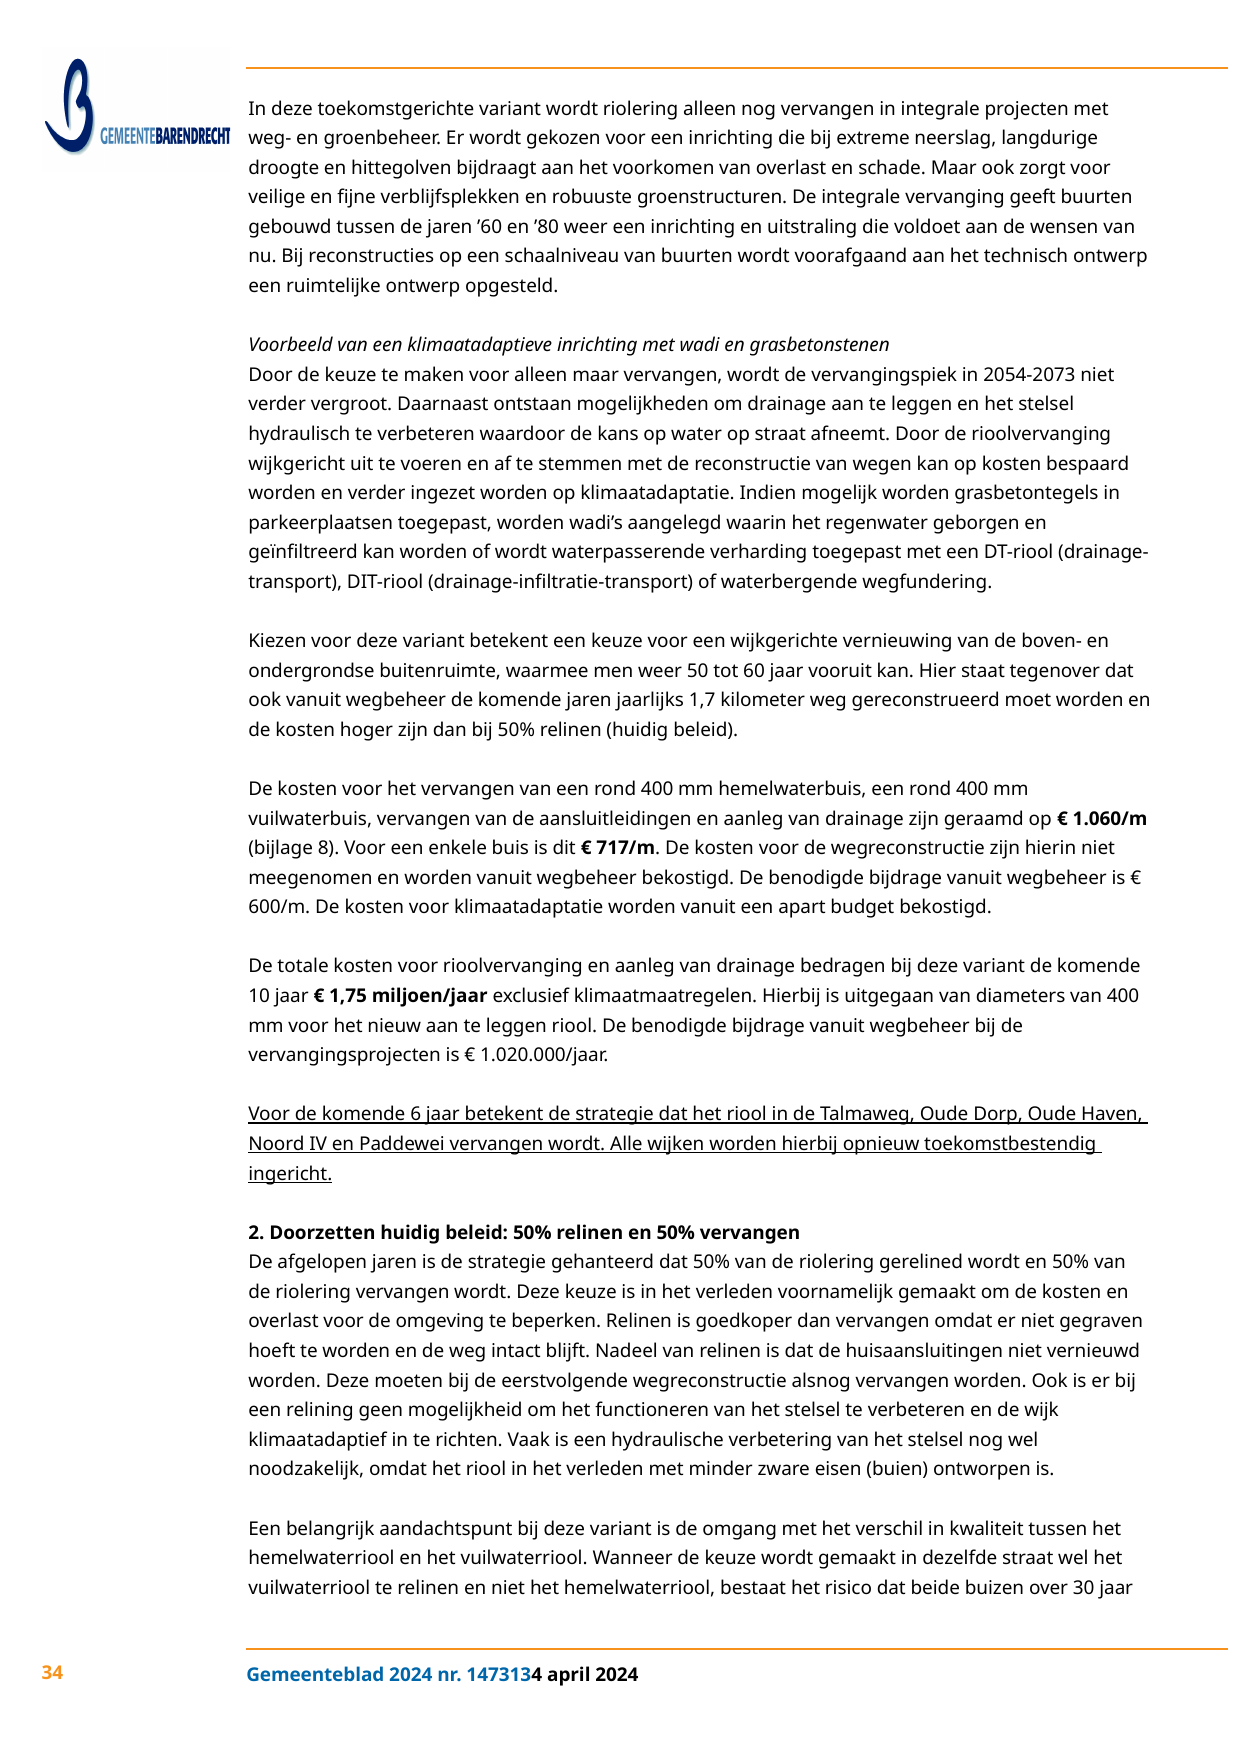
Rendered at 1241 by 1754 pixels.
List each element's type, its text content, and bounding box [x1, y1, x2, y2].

text De kosten voor het vervangen van een rond 400 mm hemelwaterbuis, een rond 400 mm vuilwaterbuis, vervangen van de aansluitleidingen en aanleg van drainage zijn geraamd op € 1.060/m (bijlage 8). Voor een enkele buis is dit € 717/m. De kosten voor de wegreconstructie zijn hierin niet meegenomen en worden vanuit wegbeheer bekostigd. De benodigde bijdrage vanuit wegbeheer is € 600/m. De kosten voor klimaatadaptatie worden vanuit een apart budget bekostigd. [248, 775, 1152, 919]
picture [41, 47, 231, 172]
text De afgelopen jaren is de strategie gehanteerd dat 50% van de riolering gerelined wordt en 50% van de riolering vervangen wordt. Deze keuze is in het verleden voornamelijk gemaakt om de kosten en overlast voor de omgeving te beperken. Relinen is goedkoper dan vervangen omdat er niet gegraven hoeft te worden en de weg intact blijft. Nadeel van relinen is dat de huisaansluitingen niet vernieuwd worden. Deze moeten bij de eerstvolgende wegreconstructie alsnog vervangen worden. Ook is er bij een relining geen mogelijkheid om het functioneren van het stelsel te verbeteren en de wijk klimaatadaptief in te richten. Vaak is een hydraulische verbetering van het stelsel nog wel noodzakelijk, omdat het riool in het verleden met minder zware eisen (buien) ontworpen is. [248, 1248, 1152, 1481]
text Kiezen voor deze variant betekent een keuze voor een wijkgerichte vernieuwing van de boven- en ondergrondse buitenruimte, waarmee men weer 50 tot 60 jaar vooruit kan. Hier staat tegenover dat ook vanuit wegbeheer de komende jaren jaarlijks 1,7 kilometer weg gereconstrueerd moet worden en de kosten hoger zijn dan bij 50% relinen (huidig beleid). [248, 627, 1152, 742]
text Voorbeeld van een klimaatadaptieve inrichting met wadi en grasbetonstenen [248, 331, 1152, 357]
text Een belangrijk aandachtspunt bij deze variant is de omgang met het verschil in kwaliteit tussen het hemelwaterriool en het vuilwaterriool. Wanneer de keuze wordt gemaakt in dezelfde straat wel het vuilwaterriool te relinen en niet het hemelwaterriool, bestaat het risico dat beide buizen over 30 jaar [248, 1515, 1152, 1600]
text Voor de komende 6 jaar betekent de strategie dat het riool in de Talmaweg, Oude Dorp, Oude Haven, Noord IV en Paddewei vervangen wordt. Alle wijken worden hierbij opnieuw toekomstbestendig ingericht. [248, 1101, 1152, 1186]
text 2. Doorzetten huidig beleid: 50% relinen en 50% vervangen [248, 1219, 1152, 1245]
text De totale kosten voor rioolvervanging en aanleg van drainage bedragen bij deze variant de komende 10 jaar € 1,75 miljoen/jaar exclusief klimaatmaatregelen. Hierbij is uitgegaan van diameters van 400 mm voor het nieuw aan te leggen riool. De benodigde bijdrage vanuit wegbeheer bij de vervangingsprojecten is € 1.020.000/jaar. [248, 953, 1152, 1067]
text Door de keuze te maken voor alleen maar vervangen, wordt de vervangingspiek in 2054-2073 niet verder vergroot. Daarnaast ontstaan mogelijkheden om drainage aan te leggen en het stelsel hydraulisch te verbeteren waardoor de kans op water op straat afneemt. Door de rioolvervanging wijkgericht uit te voeren en af te stemmen met de reconstructie van wegen kan op kosten bespaard worden en verder ingezet worden op klimaatadaptatie. Indien mogelijk worden grasbetontegels in parkeerplaatsen toegepast, worden wadi’s aangelegd waarin het regenwater geborgen en geïnfiltreerd kan worden of wordt waterpasserende verharding toegepast met een DT-riool (drainage-transport), DIT-riool (drainage-infiltratie-transport) of waterbergende wegfundering. [248, 361, 1152, 594]
text In deze toekomstgerichte variant wordt riolering alleen nog vervangen in integrale projecten met weg- en groenbeheer. Er wordt gekozen voor een inrichting die bij extreme neerslag, langdurige droogte en hittegolven bijdraagt aan het voorkomen van overlast en schade. Maar ook zorgt voor veilige en fijne verblijfsplekken en robuuste groenstructuren. De integrale vervanging geeft buurten gebouwd tussen de jaren ’60 en ’80 weer een inrichting en uitstraling die voldoet aan de wensen van nu. Bij reconstructies op een schaalniveau van buurten wordt voorafgaand aan het technisch ontwerp een ruimtelijke ontwerp opgesteld. [248, 95, 1152, 298]
